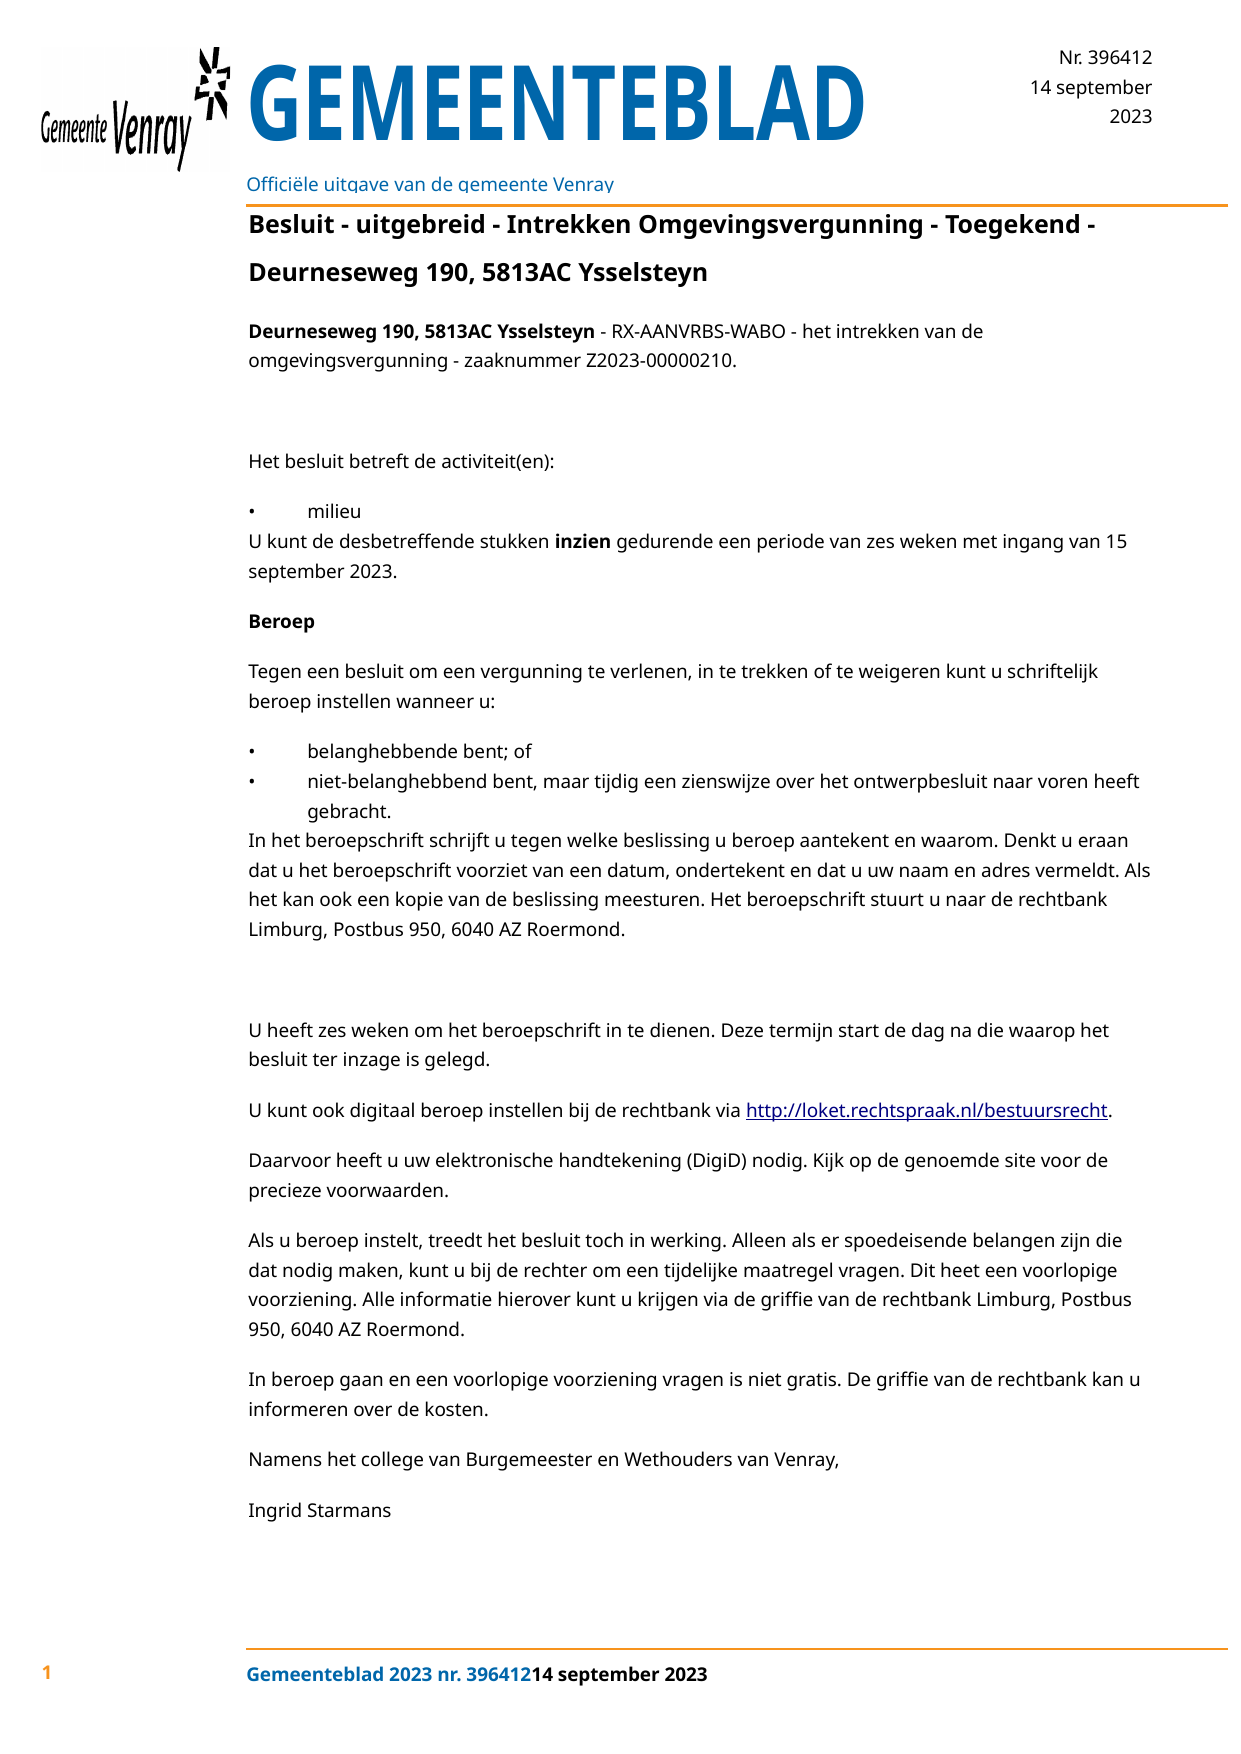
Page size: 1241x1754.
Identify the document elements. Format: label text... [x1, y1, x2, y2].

text Tegen een besluit om een vergunning te verlenen, in te trekken of te weigeren kunt u schriftelijk beroep instellen wanneer u: [248, 659, 1152, 714]
text Deurneseweg 190, 5813AC Ysselsteyn - RX-AANVRBS-WABO - het intrekken van de omgevingsvergunning - zaaknummer Z2023-00000210. [248, 318, 1152, 373]
text Namens het college van Burgemeester en Wethouders van Venray, [248, 1447, 1152, 1472]
text U kunt ook digitaal beroep instellen bij de rechtbank via http://loket.rechtspraak.nl/bestuursrecht. [248, 1097, 1152, 1123]
list niet-belanghebbend bent, maar tijdig een zienswijze over het ontwerpbesluit naar voren heeft gebracht. [248, 768, 1152, 824]
list belanghebbende bent; of [248, 739, 1152, 764]
text Beroep [248, 608, 1152, 634]
text Ingrid Starmans [248, 1497, 1152, 1523]
text In beroep gaan en een voorlopige voorziening vragen is niet gratis. De griffie van de rechtbank kan u informeren over de kosten. [248, 1367, 1152, 1422]
text U heeft zes weken om het beroepschrift in te dienen. Deze termijn start de dag na die waarop het besluit ter inzage is gelegd. [248, 1017, 1152, 1072]
text U kunt de desbetreffende stukken inzien gedurende een periode van zes weken met ingang van 15 september 2023. [248, 528, 1152, 584]
text Als u beroep instelt, treedt het besluit toch in werking. Alleen als er spoedeisende belangen zijn die dat nodig maken, kunt u bij de rechter om een tijdelijke maatregel vragen. Dit heet een voorlopige voorziening. Alle informatie hierover kunt u krijgen via de griffie van de rechtbank Limburg, Postbus 950, 6040 AZ Roermond. [248, 1227, 1152, 1342]
text Besluit - uitgebreid - Intrekken Omgevingsvergunning - Toegekend - Deurneseweg 190, 5813AC Ysselsteyn [248, 207, 1152, 288]
text Daarvoor heeft u uw elektronische handtekening (DigiD) nodig. Kijk op de genoemde site voor de precieze voorwaarden. [248, 1147, 1152, 1203]
text In het beroepschrift schrijft u tegen welke beslissing u beroep aantekent en waarom. Denkt u eraan dat u het beroepschrift voorziet van een datum, ondertekent en dat u uw naam en adres vermeldt. Als het kan ook een kopie van de beslissing meesturen. Het beroepschrift stuurt u naar de rechtbank Limburg, Postbus 950, 6040 AZ Roermond. [248, 827, 1152, 942]
picture [41, 47, 231, 172]
text Het besluit betreft de activiteit(en): [248, 448, 1152, 474]
list milieu [248, 499, 1152, 524]
